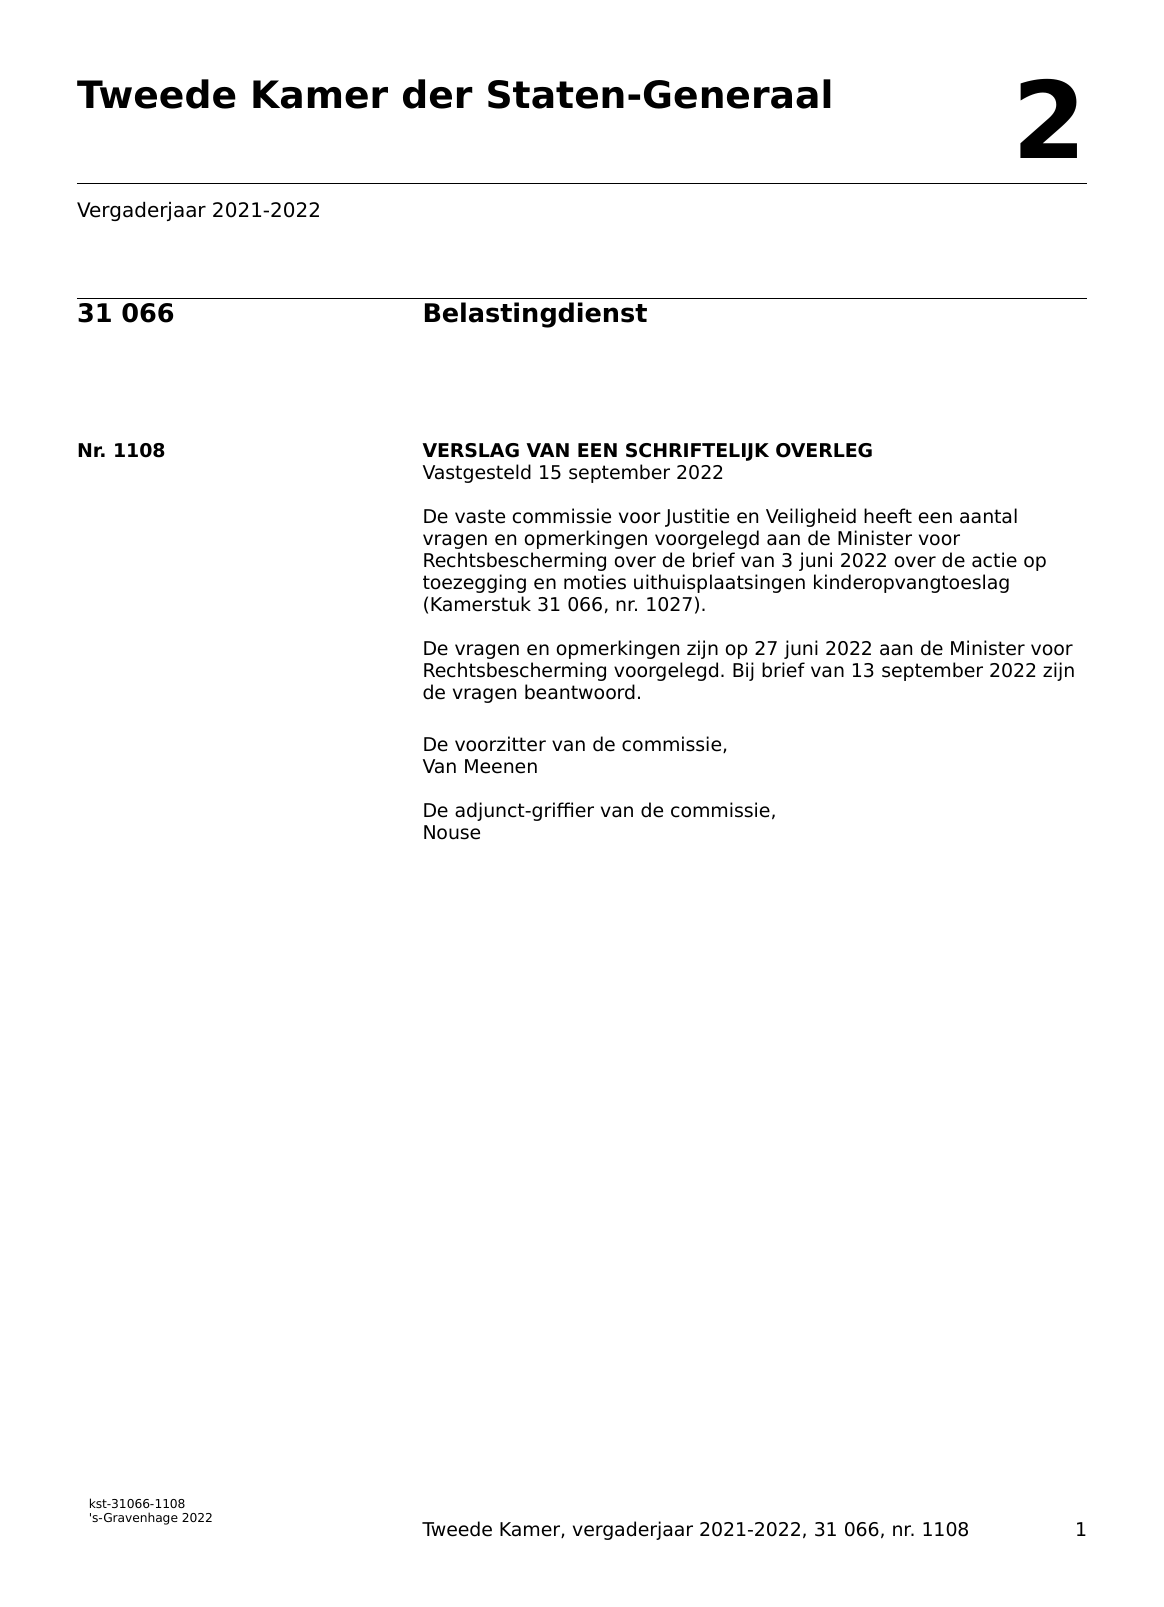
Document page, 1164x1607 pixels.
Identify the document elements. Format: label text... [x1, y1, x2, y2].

text De vaste commissie voor Justitie en Veiligheid heeft een aantal vragen en opmerkingen voorgelegd aan de Minister voor Rechtsbescherming over de brief van 3 juni 2022 over de actie op toezegging en moties uithuisplaatsingen kinderopvangtoeslag (Kamerstuk 31 066, nr. 1027). [422, 506, 1087, 616]
text 's-Gravenhage 2022 [88, 1511, 323, 1525]
text kst-31066-1108 [88, 1497, 323, 1511]
subtitle 31 066 Belastingdienst [77, 299, 1087, 329]
text De voorzitter van de commissie, Van Meenen [422, 734, 1087, 778]
text De adjunct-griffier van de commissie, Nouse [422, 800, 1087, 844]
subtitle Nr. 1108 VERSLAG VAN EEN SCHRIFTELIJK OVERLEG [77, 440, 1087, 462]
text De vragen en opmerkingen zijn op 27 juni 2022 aan de Minister voor Rechtsbescherming voorgelegd. Bij brief van 13 september 2022 zijn de vragen beantwoord. [422, 638, 1087, 704]
text Vastgesteld 15 september 2022 [422, 462, 1087, 484]
table_header 2 [886, 59, 1087, 183]
table_header Tweede Kamer der Staten-Generaal [77, 59, 886, 183]
table_cell Vergaderjaar 2021-2022 [77, 184, 1087, 298]
